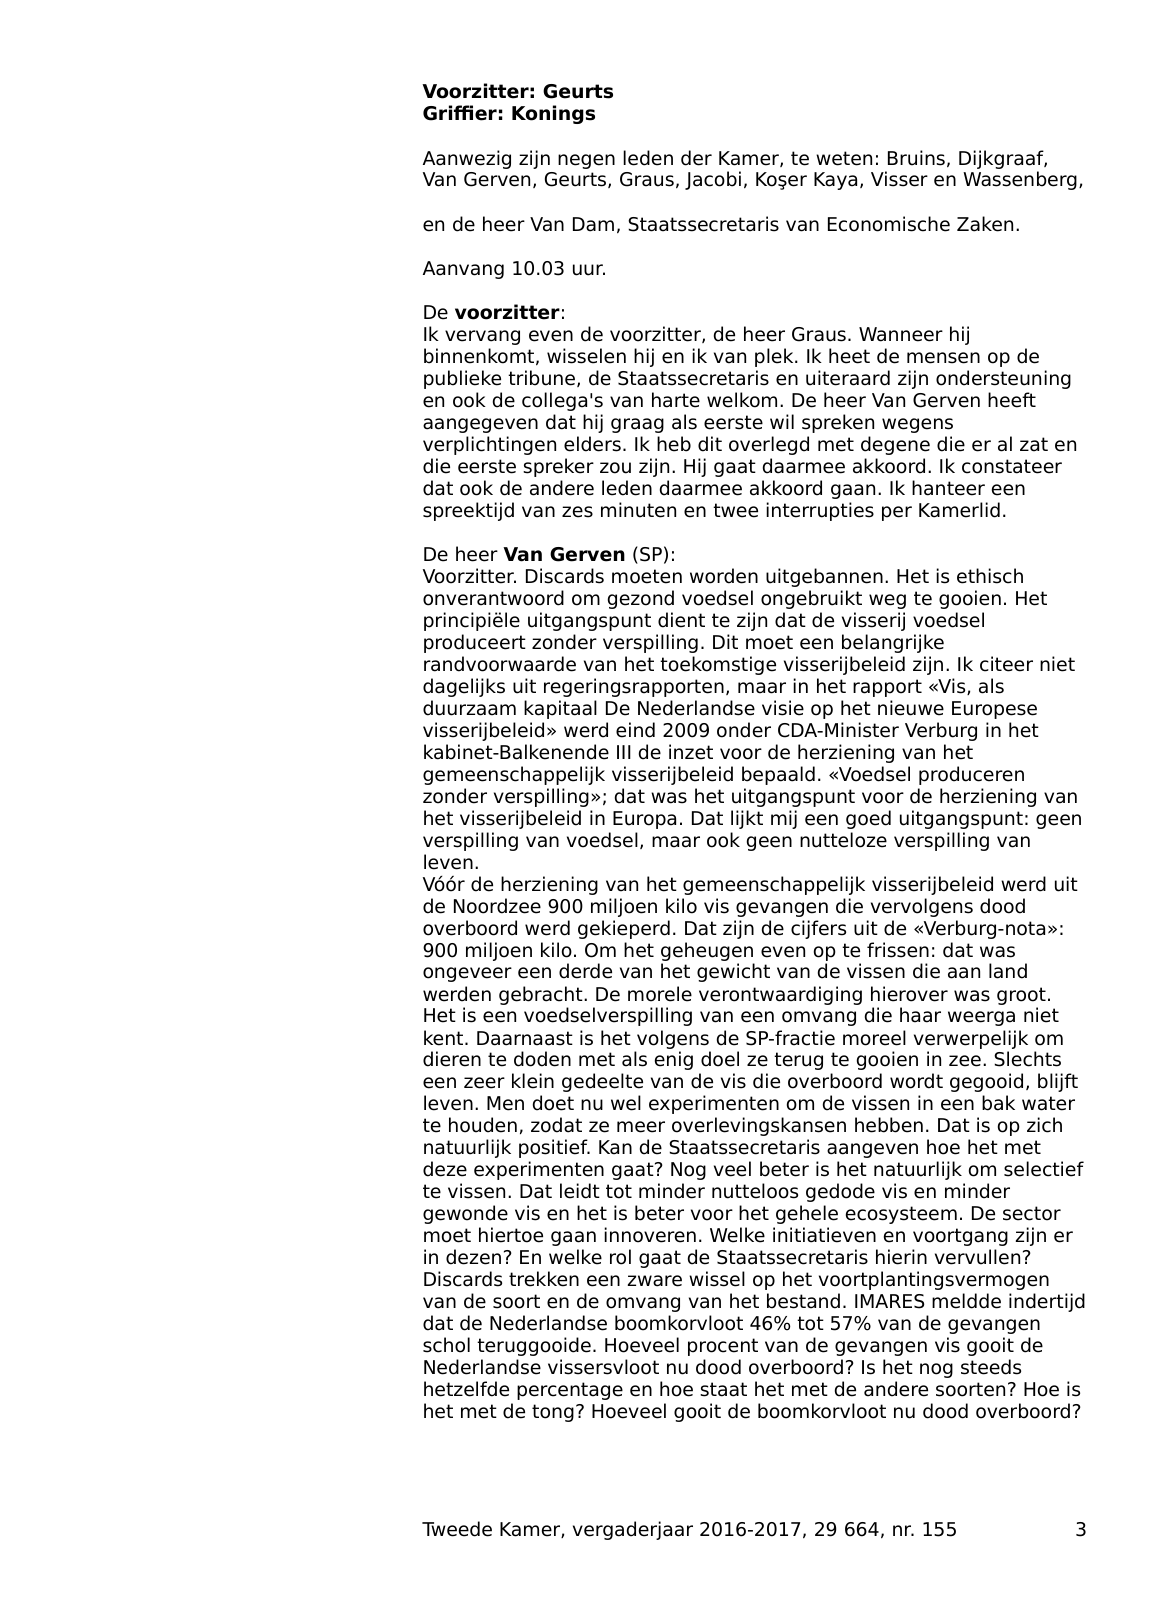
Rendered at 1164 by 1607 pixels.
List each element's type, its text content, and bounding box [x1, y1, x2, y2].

text Vóór de herziening van het gemeenschappelijk visserijbeleid werd uit de Noordzee 900 miljoen kilo vis gevangen die vervolgens dood overboord werd gekieperd. Dat zijn de cijfers uit de «Verburg-nota»: 900 miljoen kilo. Om het geheugen even op te frissen: dat was ongeveer een derde van het gewicht van de vissen die aan land werden gebracht. De morele verontwaardiging hierover was groot. Het is een voedselverspilling van een omvang die haar weerga niet kent. Daarnaast is het volgens de SP-fractie moreel verwerpelijk om dieren te doden met als enig doel ze terug te gooien in zee. Slechts een zeer klein gedeelte van de vis die overboord wordt gegooid, blijft leven. Men doet nu wel experimenten om de vissen in een bak water te houden, zodat ze meer overlevingskansen hebben. Dat is op zich natuurlijk positief. Kan de Staatssecretaris aangeven hoe het met deze experimenten gaat? Nog veel beter is het natuurlijk om selectief te vissen. Dat leidt tot minder nutteloos gedode vis en minder gewonde vis en het is beter voor het gehele ecosysteem. De sector moet hiertoe gaan innoveren. Welke initiatieven en voortgang zijn er in dezen? En welke rol gaat de Staatssecretaris hierin vervullen? [422, 873, 1087, 1269]
text Discards trekken een zware wissel op het voortplantingsvermogen van de soort en de omvang van het bestand. IMARES meldde indertijd dat de Nederlandse boomkorvloot 46% tot 57% van de gevangen schol teruggooide. Hoeveel procent van de gevangen vis gooit de Nederlandse vissersvloot nu dood overboord? Is het nog steeds hetzelfde percentage en hoe staat het met de andere soorten? Hoe is het met de tong? Hoeveel gooit de boomkorvloot nu dood overboord? [422, 1269, 1087, 1423]
text Voorzitter: Geurts [422, 81, 1087, 103]
text Aanwezig zijn negen leden der Kamer, te weten: Bruins, Dijkgraaf, Van Gerven, Geurts, Graus, Jacobi, Koşer Kaya, Visser en Wassenberg, [422, 147, 1087, 191]
text Voorzitter. Discards moeten worden uitgebannen. Het is ethisch onverantwoord om gezond voedsel ongebruikt weg te gooien. Het principiële uitgangspunt dient te zijn dat de visserij voedsel produceert zonder verspilling. Dit moet een belangrijke randvoorwaarde van het toekomstige visserijbeleid zijn. Ik citeer niet dagelijks uit regeringsrapporten, maar in het rapport «Vis, als duurzaam kapitaal De Nederlandse visie op het nieuwe Europese visserijbeleid» werd eind 2009 onder CDA-Minister Verburg in het kabinet-Balkenende III de inzet voor de herziening van het gemeenschappelijk visserijbeleid bepaald. «Voedsel produceren zonder verspilling»; dat was het uitgangspunt voor de herziening van het visserijbeleid in Europa. Dat lijkt mij een goed uitgangspunt: geen verspilling van voedsel, maar ook geen nutteloze verspilling van leven. [422, 566, 1087, 873]
text Griffier: Konings [422, 103, 1087, 125]
text Ik vervang even de voorzitter, de heer Graus. Wanneer hij binnenkomt, wisselen hij en ik van plek. Ik heet de mensen op de publieke tribune, de Staatssecretaris en uiteraard zijn ondersteuning en ook de collega's van harte welkom. De heer Van Gerven heeft aangegeven dat hij graag als eerste wil spreken wegens verplichtingen elders. Ik heb dit overlegd met degene die er al zat en die eerste spreker zou zijn. Hij gaat daarmee akkoord. Ik constateer dat ook de andere leden daarmee akkoord gaan. Ik hanteer een spreektijd van zes minuten en twee interrupties per Kamerlid. [422, 324, 1087, 522]
text Aanvang 10.03 uur. [422, 258, 1087, 280]
text De heer Van Gerven (SP): [422, 544, 1087, 566]
text De voorzitter: [422, 302, 1087, 324]
text en de heer Van Dam, Staatssecretaris van Economische Zaken. [422, 213, 1087, 236]
